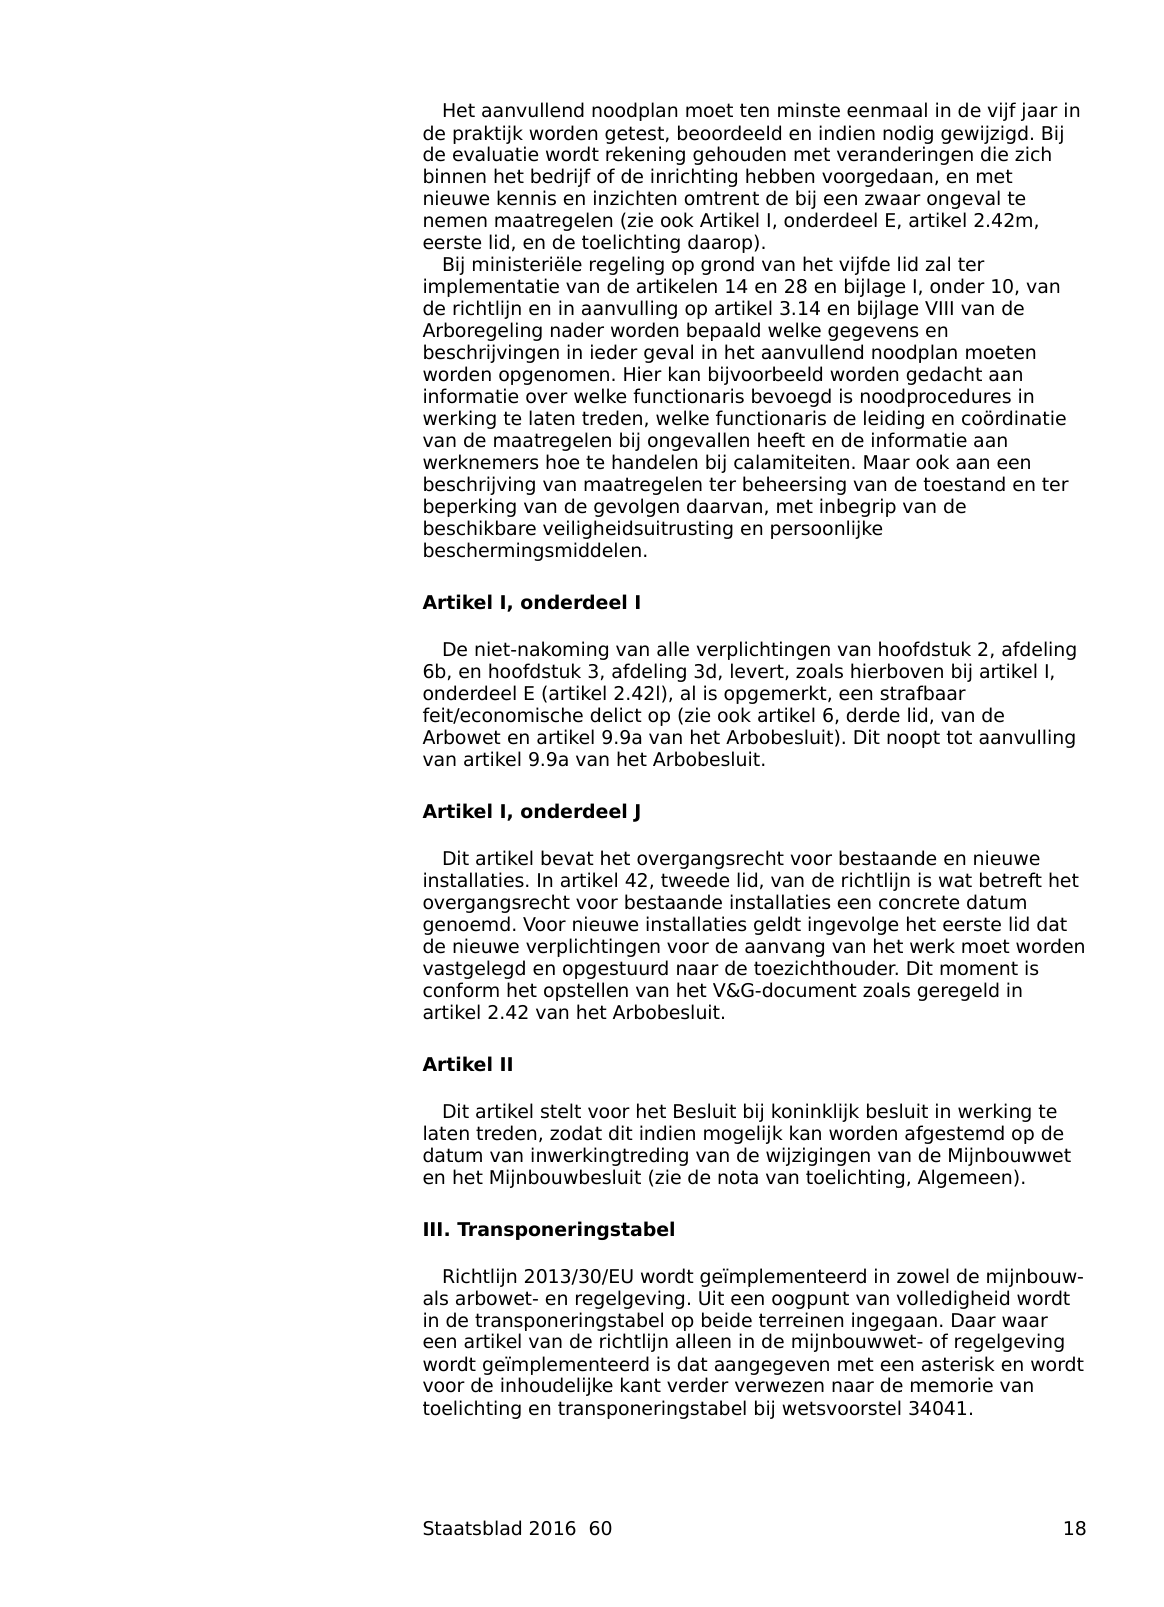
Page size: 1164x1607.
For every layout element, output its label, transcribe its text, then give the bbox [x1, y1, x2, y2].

text Richtlijn 2013/30/EU wordt geïmplementeerd in zowel de mijnbouw- als arbowet- en regelgeving. Uit een oogpunt van volledigheid wordt in de transponeringstabel op beide terreinen ingegaan. Daar waar een artikel van de richtlijn alleen in de mijnbouwwet- of regelgeving wordt geïmplementeerd is dat aangegeven met een asterisk en wordt voor de inhoudelijke kant verder verwezen naar de memorie van toelichting en transponeringstabel bij wetsvoorstel 34041. [422, 1266, 1087, 1419]
text Het aanvullend noodplan moet ten minste eenmaal in de vijf jaar in de praktijk worden getest, beoordeeld en indien nodig gewijzigd. Bij de evaluatie wordt rekening gehouden met veranderingen die zich binnen het bedrijf of de inrichting hebben voorgedaan, en met nieuwe kennis en inzichten omtrent de bij een zwaar ongeval te nemen maatregelen (zie ook Artikel I, onderdeel E, artikel 2.42m, eerste lid, en de toelichting daarop). [422, 100, 1087, 254]
text Bij ministeriële regeling op grond van het vijfde lid zal ter implementatie van de artikelen 14 en 28 en bijlage I, onder 10, van de richtlijn en in aanvulling op artikel 3.14 en bijlage VIII van de Arboregeling nader worden bepaald welke gegevens en beschrijvingen in ieder geval in het aanvullend noodplan moeten worden opgenomen. Hier kan bijvoorbeeld worden gedacht aan informatie over welke functionaris bevoegd is noodprocedures in werking te laten treden, welke functionaris de leiding en coördinatie van de maatregelen bij ongevallen heeft en de informatie aan werknemers hoe te handelen bij calamiteiten. Maar ook aan een beschrijving van maatregelen ter beheersing van de toestand en ter beperking van de gevolgen daarvan, met inbegrip van de beschikbare veiligheidsuitrusting en persoonlijke beschermingsmiddelen. [422, 254, 1087, 562]
text De niet-nakoming van alle verplichtingen van hoofdstuk 2, afdeling 6b, en hoofdstuk 3, afdeling 3d, levert, zoals hierboven bij artikel I, onderdeel E (artikel 2.42l), al is opgemerkt, een strafbaar feit/economische delict op (zie ook artikel 6, derde lid, van de Arbowet en artikel 9.9a van het Arbobesluit). Dit noopt tot aanvulling van artikel 9.9a van het Arbobesluit. [422, 639, 1087, 771]
text Dit artikel stelt voor het Besluit bij koninklijk besluit in werking te laten treden, zodat dit indien mogelijk kan worden afgestemd op de datum van inwerkingtreding van de wijzigingen van de Mijnbouwwet en het Mijnbouwbesluit (zie de nota van toelichting, Algemeen). [422, 1101, 1087, 1188]
subtitle Artikel I, onderdeel J [422, 801, 1087, 823]
subtitle III. Transponeringstabel [422, 1218, 1087, 1241]
subtitle Artikel I, onderdeel I [422, 592, 1087, 614]
subtitle Artikel II [422, 1054, 1087, 1076]
text Dit artikel bevat het overgangsrecht voor bestaande en nieuwe installaties. In artikel 42, tweede lid, van de richtlijn is wat betreft het overgangsrecht voor bestaande installaties een concrete datum genoemd. Voor nieuwe installaties geldt ingevolge het eerste lid dat de nieuwe verplichtingen voor de aanvang van het werk moet worden vastgelegd en opgestuurd naar de toezichthouder. Dit moment is conform het opstellen van het V&G-document zoals geregeld in artikel 2.42 van het Arbobesluit. [422, 848, 1087, 1024]
